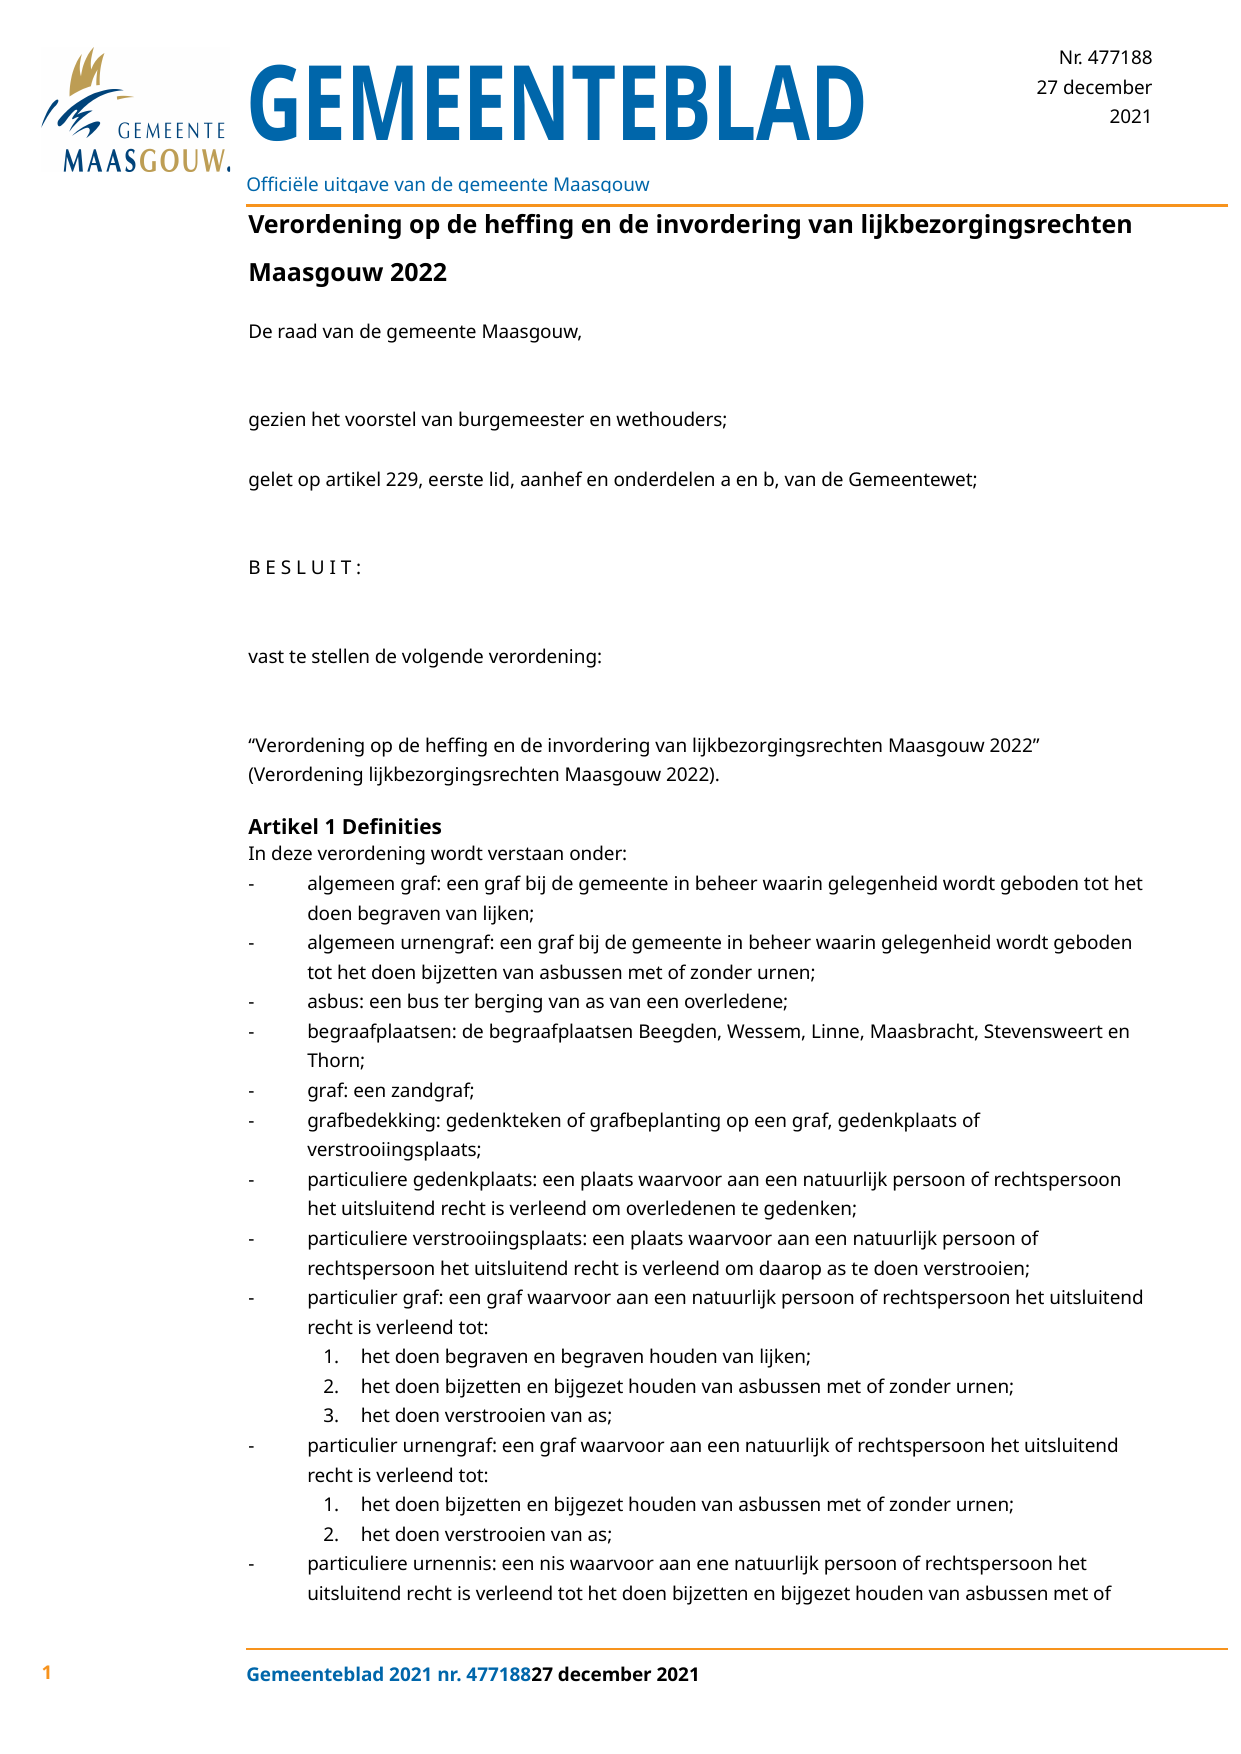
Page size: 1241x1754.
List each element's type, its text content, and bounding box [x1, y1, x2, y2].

list particulier urnengraf: een graf waarvoor aan een natuurlijk of rechtspersoon het uitsluitend recht is verleend tot: [248, 1432, 1152, 1487]
text Artikel 1 Definities [248, 812, 1152, 841]
text B E S L U I T : [248, 554, 1152, 580]
list het doen begraven en begraven houden van lijken; [323, 1343, 1152, 1369]
list particuliere gedenkplaats: een plaats waarvoor aan een natuurlijk persoon of rechtspersoon het uitsluitend recht is verleend om overledenen te gedenken; [248, 1166, 1152, 1221]
list het doen verstrooien van as; [323, 1521, 1152, 1547]
list het doen bijzetten en bijgezet houden van asbussen met of zonder urnen; [323, 1491, 1152, 1517]
list begraafplaatsen: de begraafplaatsen Beegden, Wessem, Linne, Maasbracht, Stevensweert en Thorn; [248, 1018, 1152, 1073]
list particulier graf: een graf waarvoor aan een natuurlijk persoon of rechtspersoon het uitsluitend recht is verleend tot: [248, 1284, 1152, 1339]
text “Verordening op de heffing en de invordering van lijkbezorgingsrechten Maasgouw 2022” [248, 732, 1152, 758]
list algemeen graf: een graf bij de gemeente in beheer waarin gelegenheid wordt geboden tot het doen begraven van lijken; [248, 870, 1152, 925]
list het doen verstrooien van as; [323, 1403, 1152, 1428]
text In deze verordening wordt verstaan onder: [248, 841, 1152, 866]
text gezien het voorstel van burgemeester en wethouders; [248, 407, 1152, 432]
list asbus: een bus ter berging van as van een overledene; [248, 988, 1152, 1014]
list graf: een zandgraf; [248, 1077, 1152, 1103]
text gelet op artikel 229, eerste lid, aanhef en onderdelen a en b, van de Gemeentewet; [248, 466, 1152, 492]
list het doen bijzetten en bijgezet houden van asbussen met of zonder urnen; [323, 1373, 1152, 1399]
list particuliere urnennis: een nis waarvoor aan ene natuurlijk persoon of rechtspersoon het uitsluitend recht is verleend tot het doen bijzetten en bijgezet houden van asbussen met of [248, 1551, 1152, 1606]
list particuliere verstrooiingsplaats: een plaats waarvoor aan een natuurlijk persoon of rechtspersoon het uitsluitend recht is verleend om daarop as te doen verstrooien; [248, 1225, 1152, 1280]
picture [41, 47, 231, 172]
text Verordening op de heffing en de invordering van lijkbezorgingsrechten Maasgouw 2022 [248, 207, 1152, 288]
text (Verordening lijkbezorgingsrechten Maasgouw 2022). [248, 762, 1152, 787]
text vast te stellen de volgende verordening: [248, 643, 1152, 669]
text De raad van de gemeente Maasgouw, [248, 318, 1152, 344]
list grafbedekking: gedenkteken of grafbeplanting op een graf, gedenkplaats of verstrooiingsplaats; [248, 1107, 1152, 1162]
list algemeen urnengraf: een graf bij de gemeente in beheer waarin gelegenheid wordt geboden tot het doen bijzetten van asbussen met of zonder urnen; [248, 929, 1152, 984]
